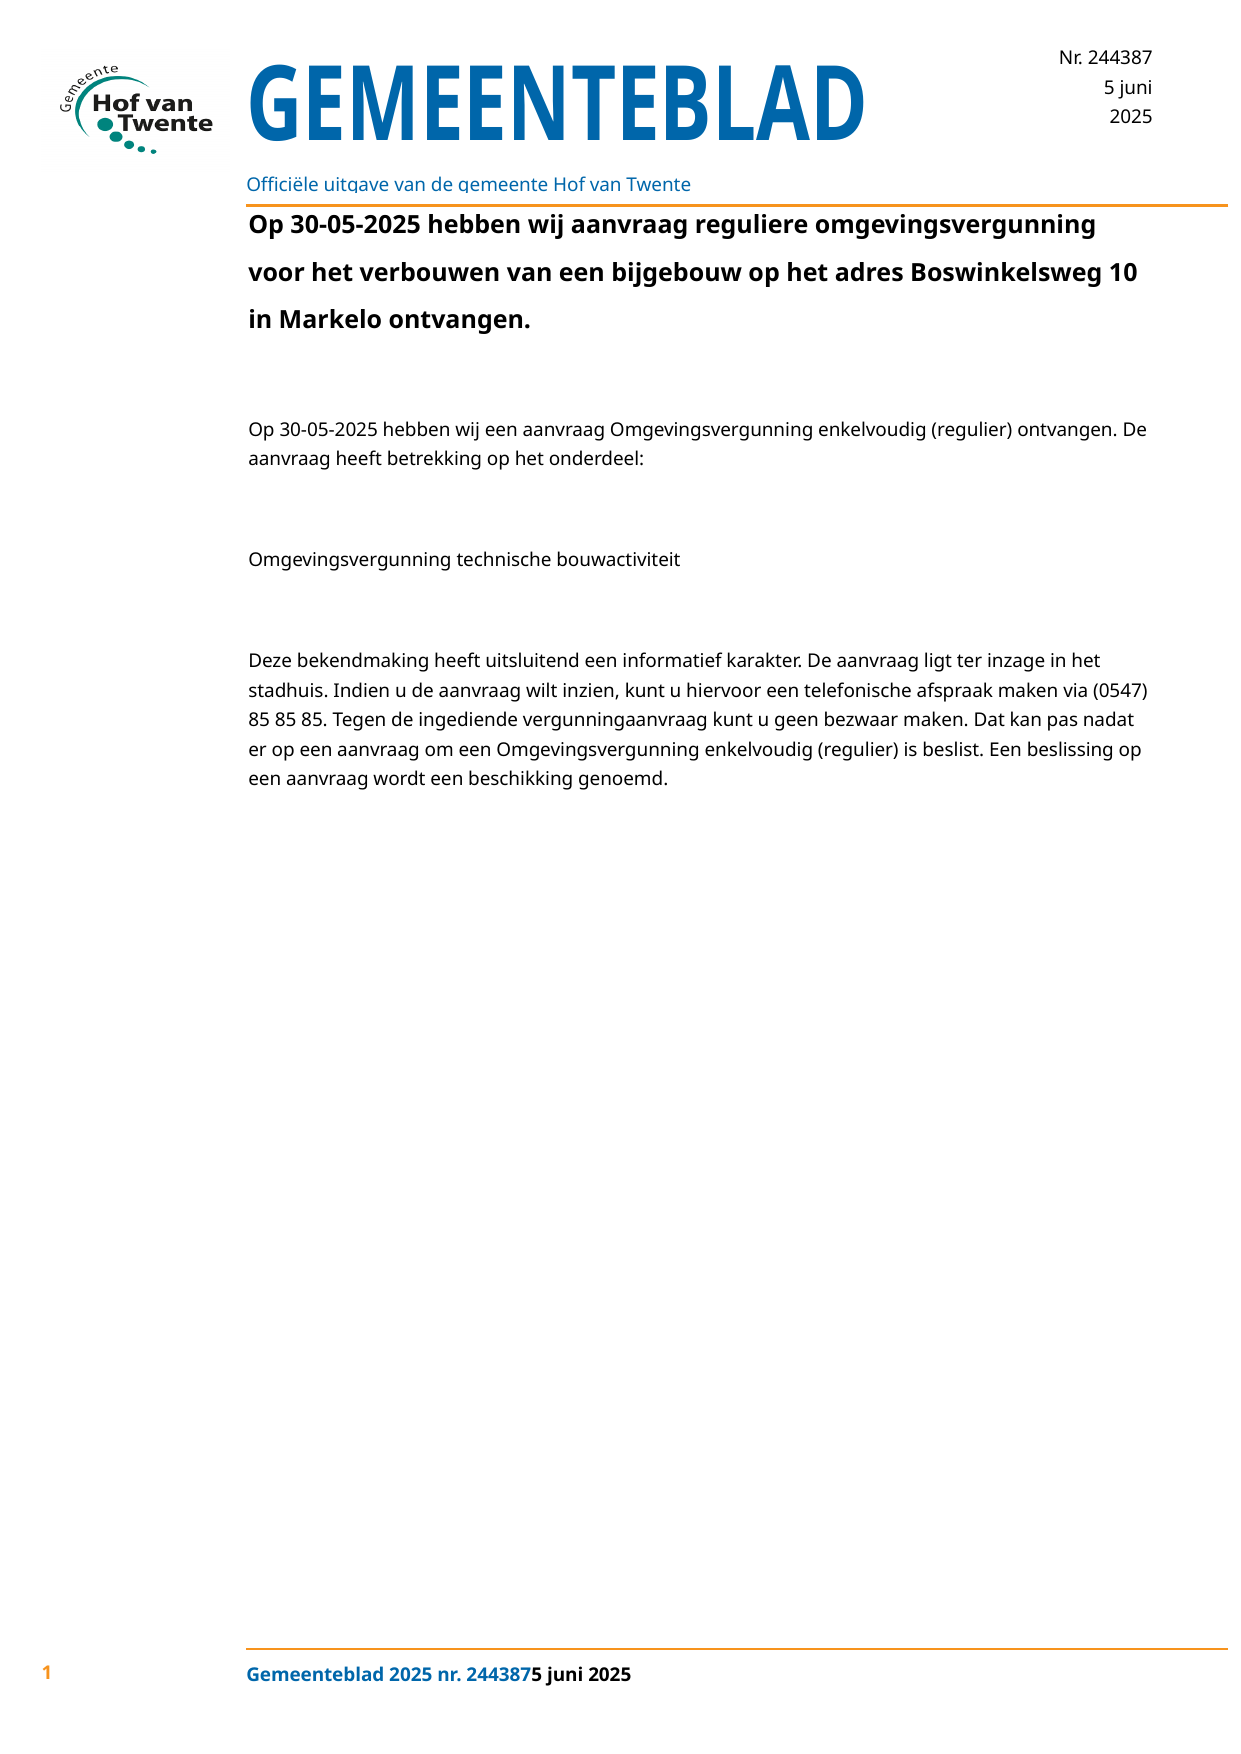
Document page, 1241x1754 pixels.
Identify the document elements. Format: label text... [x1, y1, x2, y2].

text Deze bekendmaking heeft uitsluitend een informatief karakter. De aanvraag ligt ter inzage in het stadhuis. Indien u de aanvraag wilt inzien, kunt u hiervoor een telefonische afspraak maken via (0547) 85 85 85. Tegen de ingediende vergunningaanvraag kunt u geen bezwaar maken. Dat kan pas nadat er op een aanvraag om een Omgevingsvergunning enkelvoudig (regulier) is beslist. Een beslissing op een aanvraag wordt een beschikking genoemd. [248, 647, 1152, 791]
text Op 30-05-2025 hebben wij aanvraag reguliere omgevingsvergunning voor het verbouwen van een bijgebouw op het adres Boswinkelsweg 10 in Markelo ontvangen. [248, 207, 1152, 336]
text Op 30-05-2025 hebben wij een aanvraag Omgevingsvergunning enkelvoudig (regulier) ontvangen. De aanvraag heeft betrekking op het onderdeel: [248, 416, 1152, 471]
text Omgevingsvergunning technische bouwactiviteit [248, 546, 1152, 572]
picture [41, 47, 231, 172]
